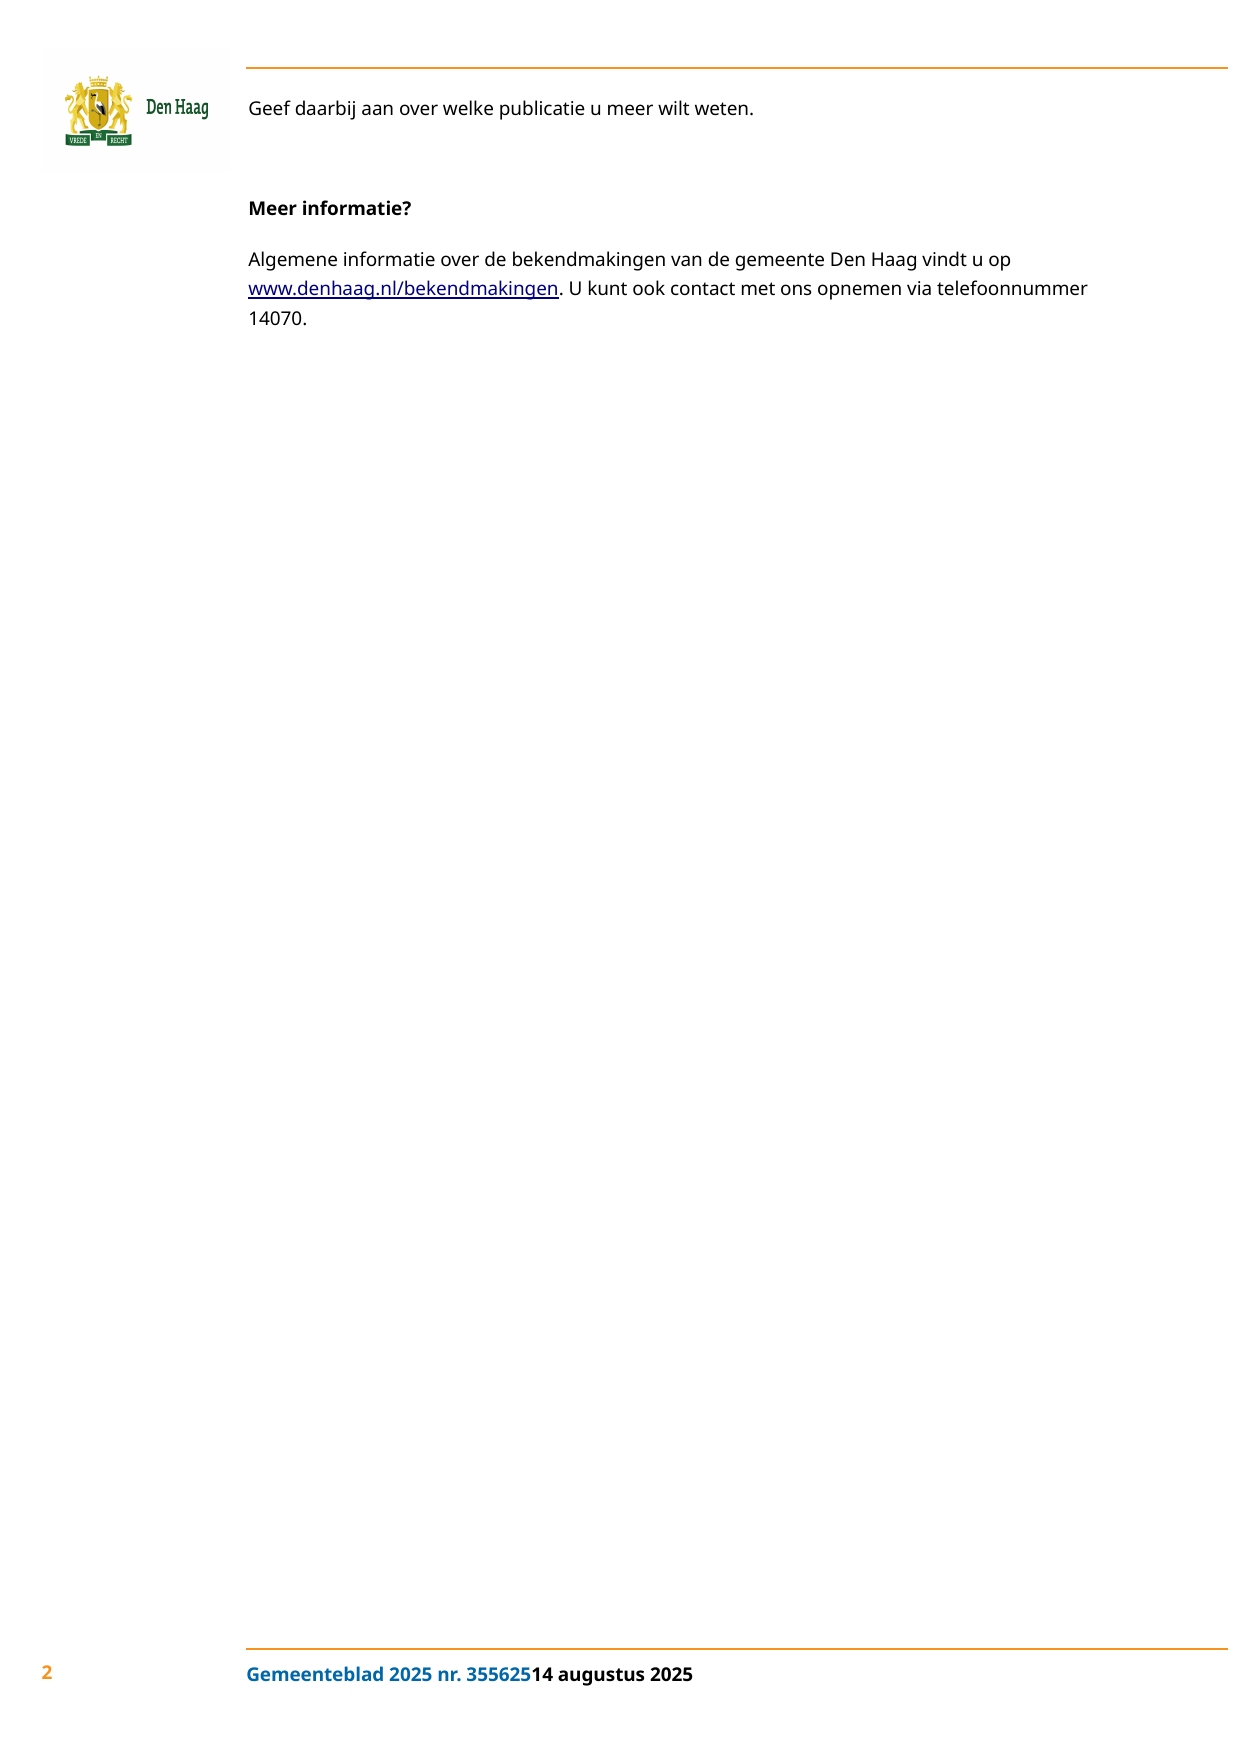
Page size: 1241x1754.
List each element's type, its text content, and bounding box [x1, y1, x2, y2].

text Geef daarbij aan over welke publicatie u meer wilt weten. [248, 95, 1152, 121]
text Algemene informatie over de bekendmakingen van de gemeente Den Haag vindt u op www.denhaag.nl/bekendmakingen. U kunt ook contact met ons opnemen via telefoonnummer 14070. [248, 246, 1152, 331]
picture [41, 47, 231, 172]
text Meer informatie? [248, 196, 1152, 221]
